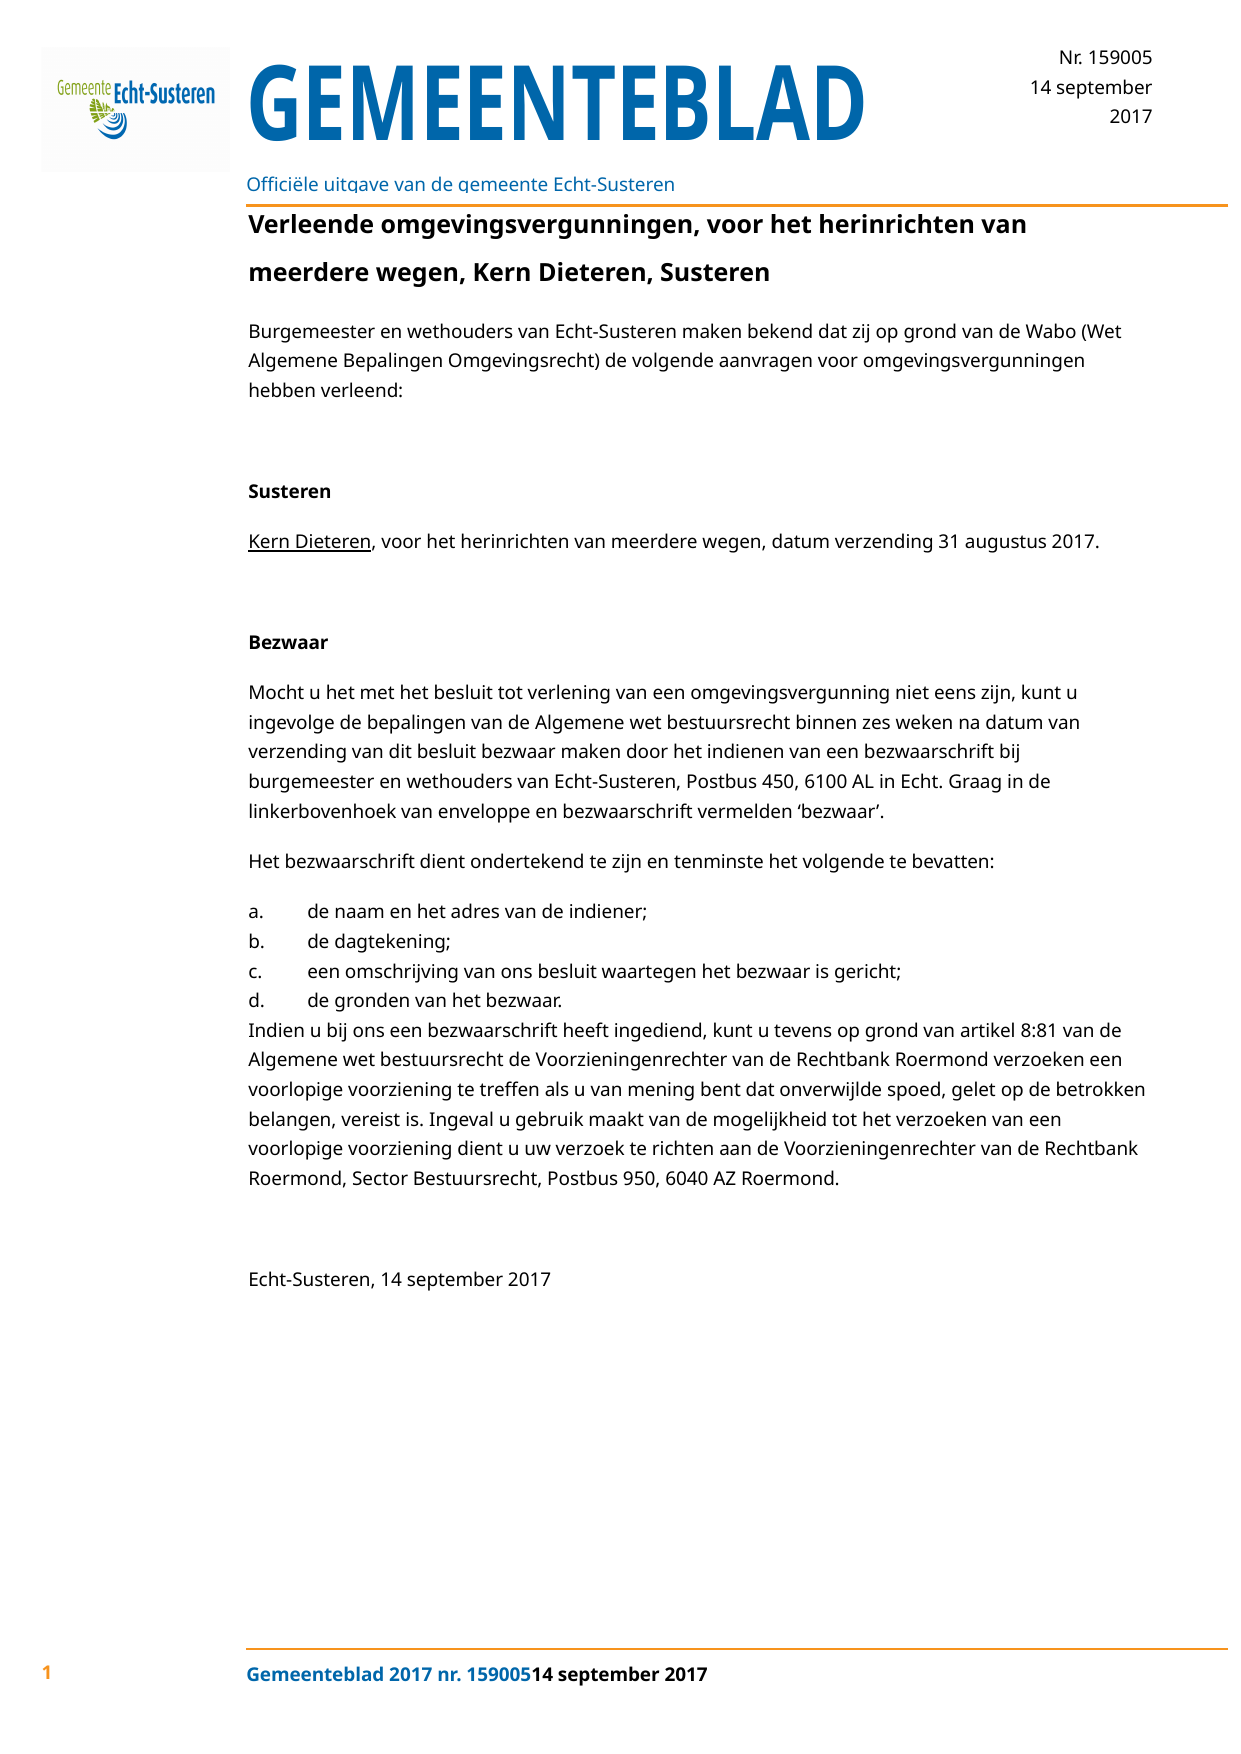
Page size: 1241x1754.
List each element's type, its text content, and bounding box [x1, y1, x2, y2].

text Kern Dieteren, voor het herinrichten van meerdere wegen, datum verzending 31 augustus 2017. [248, 528, 1152, 554]
text Susteren [248, 478, 1152, 504]
list een omschrijving van ons besluit waartegen het bezwaar is gericht; [248, 958, 1152, 984]
list de naam en het adres van de indiener; [248, 899, 1152, 924]
text Indien u bij ons een bezwaarschrift heeft ingediend, kunt u tevens op grond van artikel 8:81 van de Algemene wet bestuursrecht de Voorzieningenrechter van de Rechtbank Roermond verzoeken een voorlopige voorziening te treffen als u van mening bent dat onverwijlde spoed, gelet op de betrokken belangen, vereist is. Ingeval u gebruik maakt van de mogelijkheid tot het verzoeken van een voorlopige voorziening dient u uw verzoek te richten aan de Voorzieningenrechter van de Rechtbank Roermond, Sector Bestuursrecht, Postbus 950, 6040 AZ Roermond. [248, 1017, 1152, 1191]
text Mocht u het met het besluit tot verlening van een omgevingsvergunning niet eens zijn, kunt u ingevolge de bepalingen van de Algemene wet bestuursrecht binnen zes weken na datum van verzending van dit besluit bezwaar maken door het indienen van een bezwaarschrift bij burgemeester en wethouders van Echt-Susteren, Postbus 450, 6100 AL in Echt. Graag in de linkerbovenhoek van enveloppe en bezwaarschrift vermelden ‘bezwaar’. [248, 679, 1152, 824]
list de dagtekening; [248, 928, 1152, 954]
list de gronden van het bezwaar. [248, 987, 1152, 1013]
text Het bezwaarschrift dient ondertekend te zijn en tenminste het volgende te bevatten: [248, 848, 1152, 874]
text Bezwaar [248, 629, 1152, 655]
text Echt-Susteren, 14 september 2017 [248, 1266, 1152, 1292]
picture [41, 47, 231, 172]
text Burgemeester en wethouders van Echt-Susteren maken bekend dat zij op grond van de Wabo (Wet Algemene Bepalingen Omgevingsrecht) de volgende aanvragen voor omgevingsvergunningen hebben verleend: [248, 318, 1152, 403]
text Verleende omgevingsvergunningen, voor het herinrichten van meerdere wegen, Kern Dieteren, Susteren [248, 207, 1152, 288]
